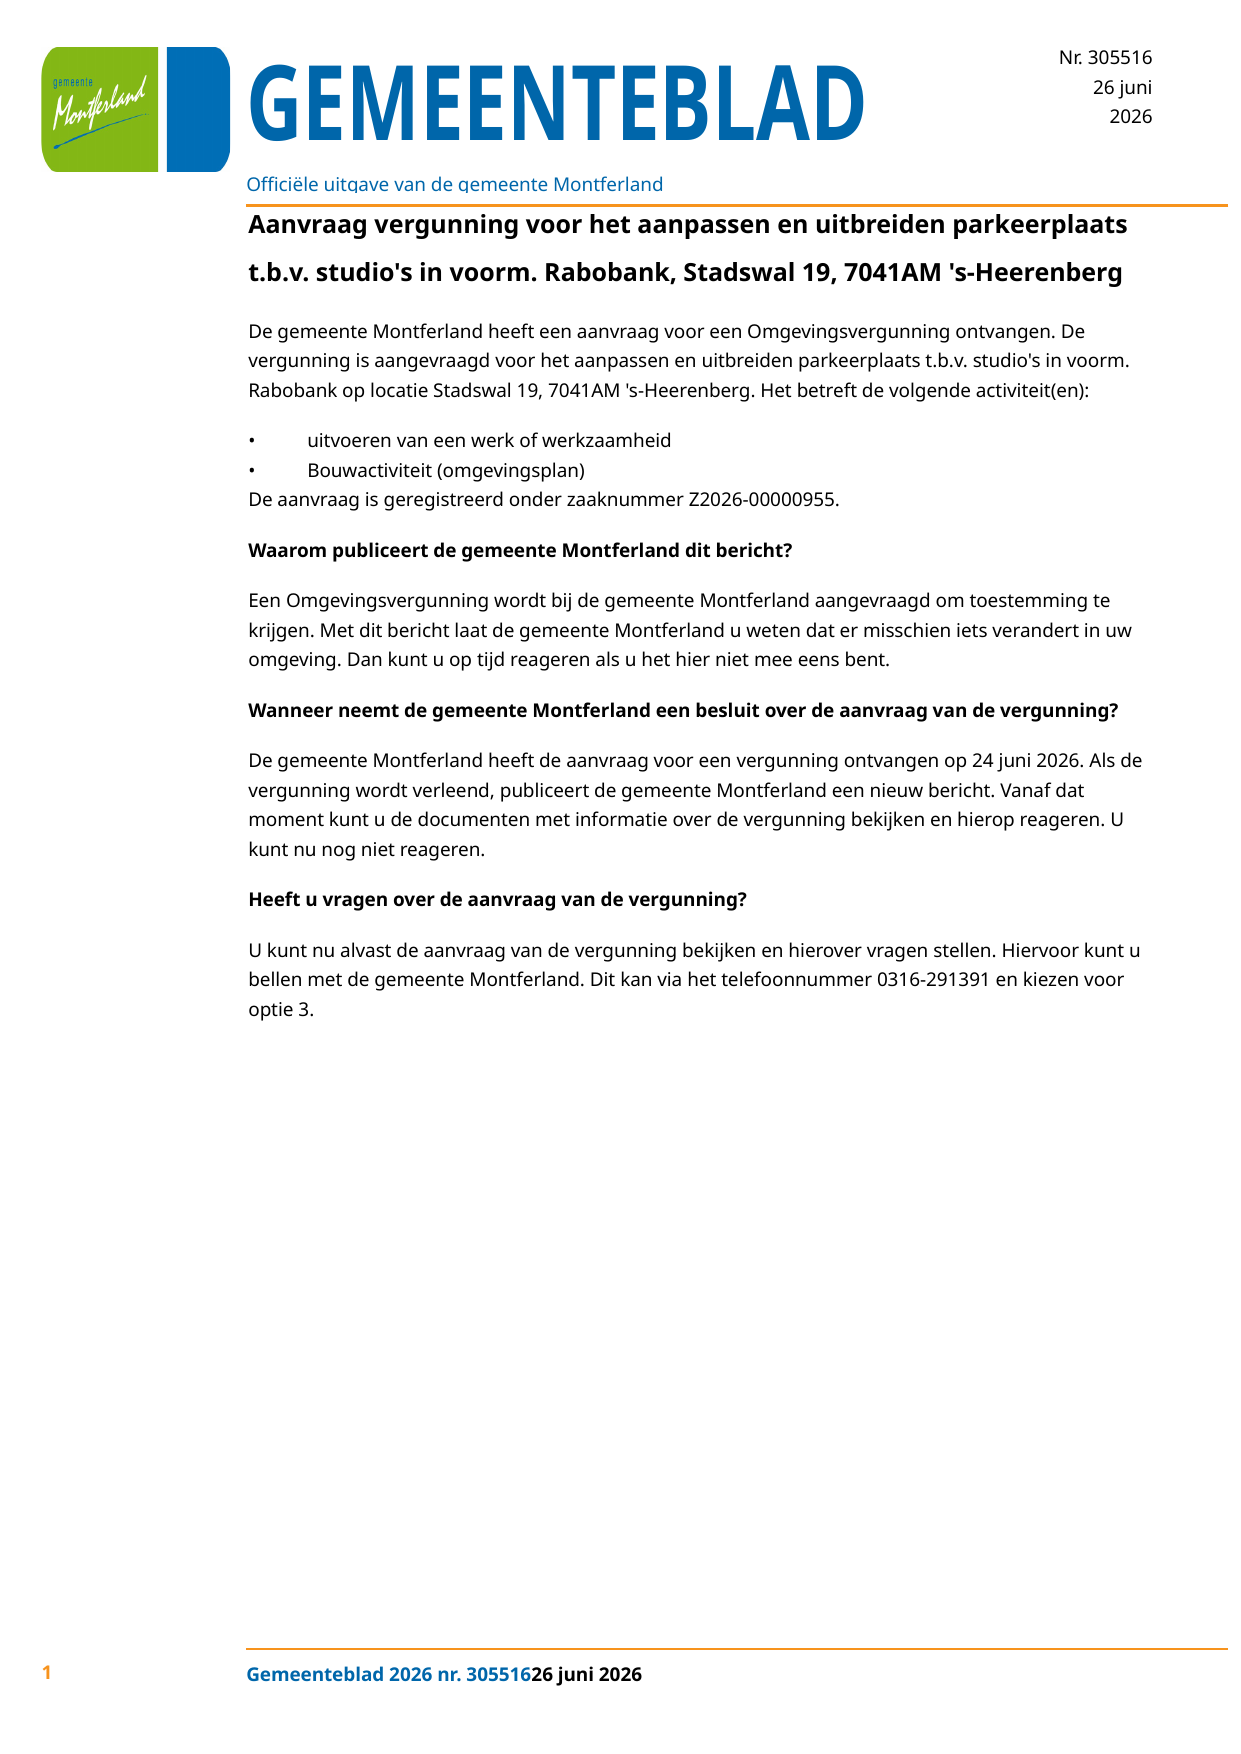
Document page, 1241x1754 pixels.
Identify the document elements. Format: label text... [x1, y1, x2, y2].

text De aanvraag is geregistreerd onder zaaknummer Z2026-00000955. [248, 487, 1152, 512]
text Een Omgevingsvergunning wordt bij de gemeente Montferland aangevraagd om toestemming te krijgen. Met dit bericht laat de gemeente Montferland u weten dat er misschien iets verandert in uw omgeving. Dan kunt u op tijd reageren als u het hier niet mee eens bent. [248, 587, 1152, 672]
text Aanvraag vergunning voor het aanpassen en uitbreiden parkeerplaats t.b.v. studio's in voorm. Rabobank, Stadswal 19, 7041AM 's-Heerenberg [248, 207, 1152, 288]
list Bouwactiviteit (omgevingsplan) [248, 457, 1152, 483]
picture [41, 47, 231, 172]
list uitvoeren van een werk of werkzaamheid [248, 427, 1152, 453]
text De gemeente Montferland heeft een aanvraag voor een Omgevingsvergunning ontvangen. De vergunning is aangevraagd voor het aanpassen en uitbreiden parkeerplaats t.b.v. studio's in voorm. Rabobank op locatie Stadswal 19, 7041AM 's-Heerenberg. Het betreft de volgende activiteit(en): [248, 318, 1152, 403]
text De gemeente Montferland heeft de aanvraag voor een vergunning ontvangen op 24 juni 2026. Als de vergunning wordt verleend, publiceert de gemeente Montferland een nieuw bericht. Vanaf dat moment kunt u de documenten met informatie over de vergunning bekijken en hierop reageren. U kunt nu nog niet reageren. [248, 747, 1152, 862]
text U kunt nu alvast de aanvraag van de vergunning bekijken en hierover vragen stellen. Hiervoor kunt u bellen met de gemeente Montferland. Dit kan via het telefoonnummer 0316-291391 en kiezen voor optie 3. [248, 937, 1152, 1022]
text Wanneer neemt de gemeente Montferland een besluit over de aanvraag van de vergunning? [248, 697, 1152, 723]
text Heeft u vragen over de aanvraag van de vergunning? [248, 887, 1152, 912]
text Waarom publiceert de gemeente Montferland dit bericht? [248, 537, 1152, 563]
